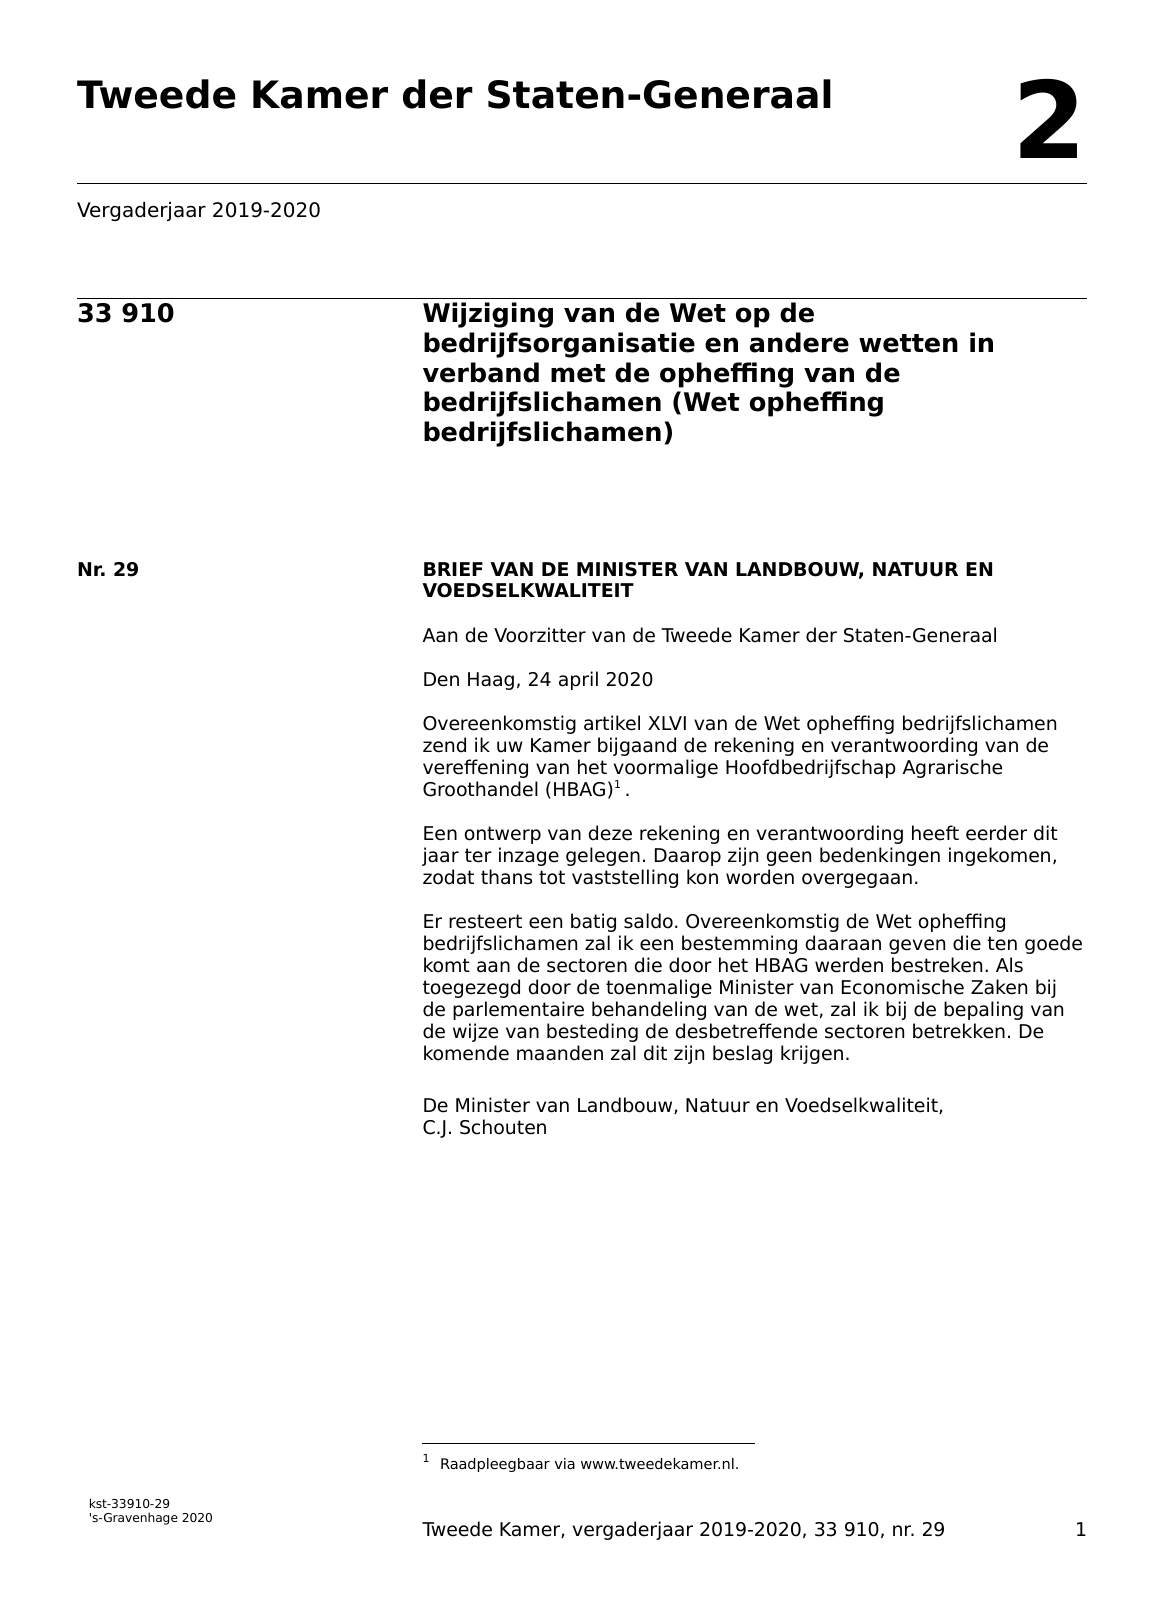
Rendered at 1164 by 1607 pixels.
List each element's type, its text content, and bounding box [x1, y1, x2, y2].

table_header 2 [886, 59, 1087, 183]
text kst-33910-29 [88, 1497, 323, 1511]
text Aan de Voorzitter van de Tweede Kamer der Staten-Generaal [422, 624, 1087, 647]
table_header Tweede Kamer der Staten-Generaal [77, 59, 886, 183]
table_cell Vergaderjaar 2019-2020 [77, 184, 1087, 298]
text Den Haag, 24 april 2020 [422, 669, 1087, 691]
text Overeenkomstig artikel XLVI van de Wet opheffing bedrijfslichamen zend ik uw Kamer bijgaand de rekening en verantwoording van de vereffening van het voormalige Hoofdbedrijfschap Agrarische Groothandel (HBAG). [422, 713, 1087, 801]
text Een ontwerp van deze rekening en verantwoording heeft eerder dit jaar ter inzage gelegen. Daarop zijn geen bedenkingen ingekomen, zodat thans tot vaststelling kon worden overgegaan. [422, 823, 1087, 889]
subtitle 33 910 Wijziging van de Wet op de bedrijfsorganisatie en andere wetten in verband met de opheffing van de bedrijfslichamen (Wet opheffing bedrijfslichamen) [77, 299, 1087, 447]
text 's-Gravenhage 2020 [88, 1511, 323, 1525]
text De Minister van Landbouw, Natuur en Voedselkwaliteit, C.J. Schouten [422, 1095, 1087, 1139]
text Raadpleegbaar via www.tweedekamer.nl. [422, 1452, 1087, 1474]
subtitle Nr. 29 BRIEF VAN DE MINISTER VAN LANDBOUW, NATUUR EN VOEDSELKWALITEIT [77, 558, 1087, 602]
text Er resteert een batig saldo. Overeenkomstig de Wet opheffing bedrijfslichamen zal ik een bestemming daaraan geven die ten goede komt aan de sectoren die door het HBAG werden bestreken. Als toegezegd door de toenmalige Minister van Economische Zaken bij de parlementaire behandeling van de wet, zal ik bij de bepaling van de wijze van besteding de desbetreffende sectoren betrekken. De komende maanden zal dit zijn beslag krijgen. [422, 911, 1087, 1065]
